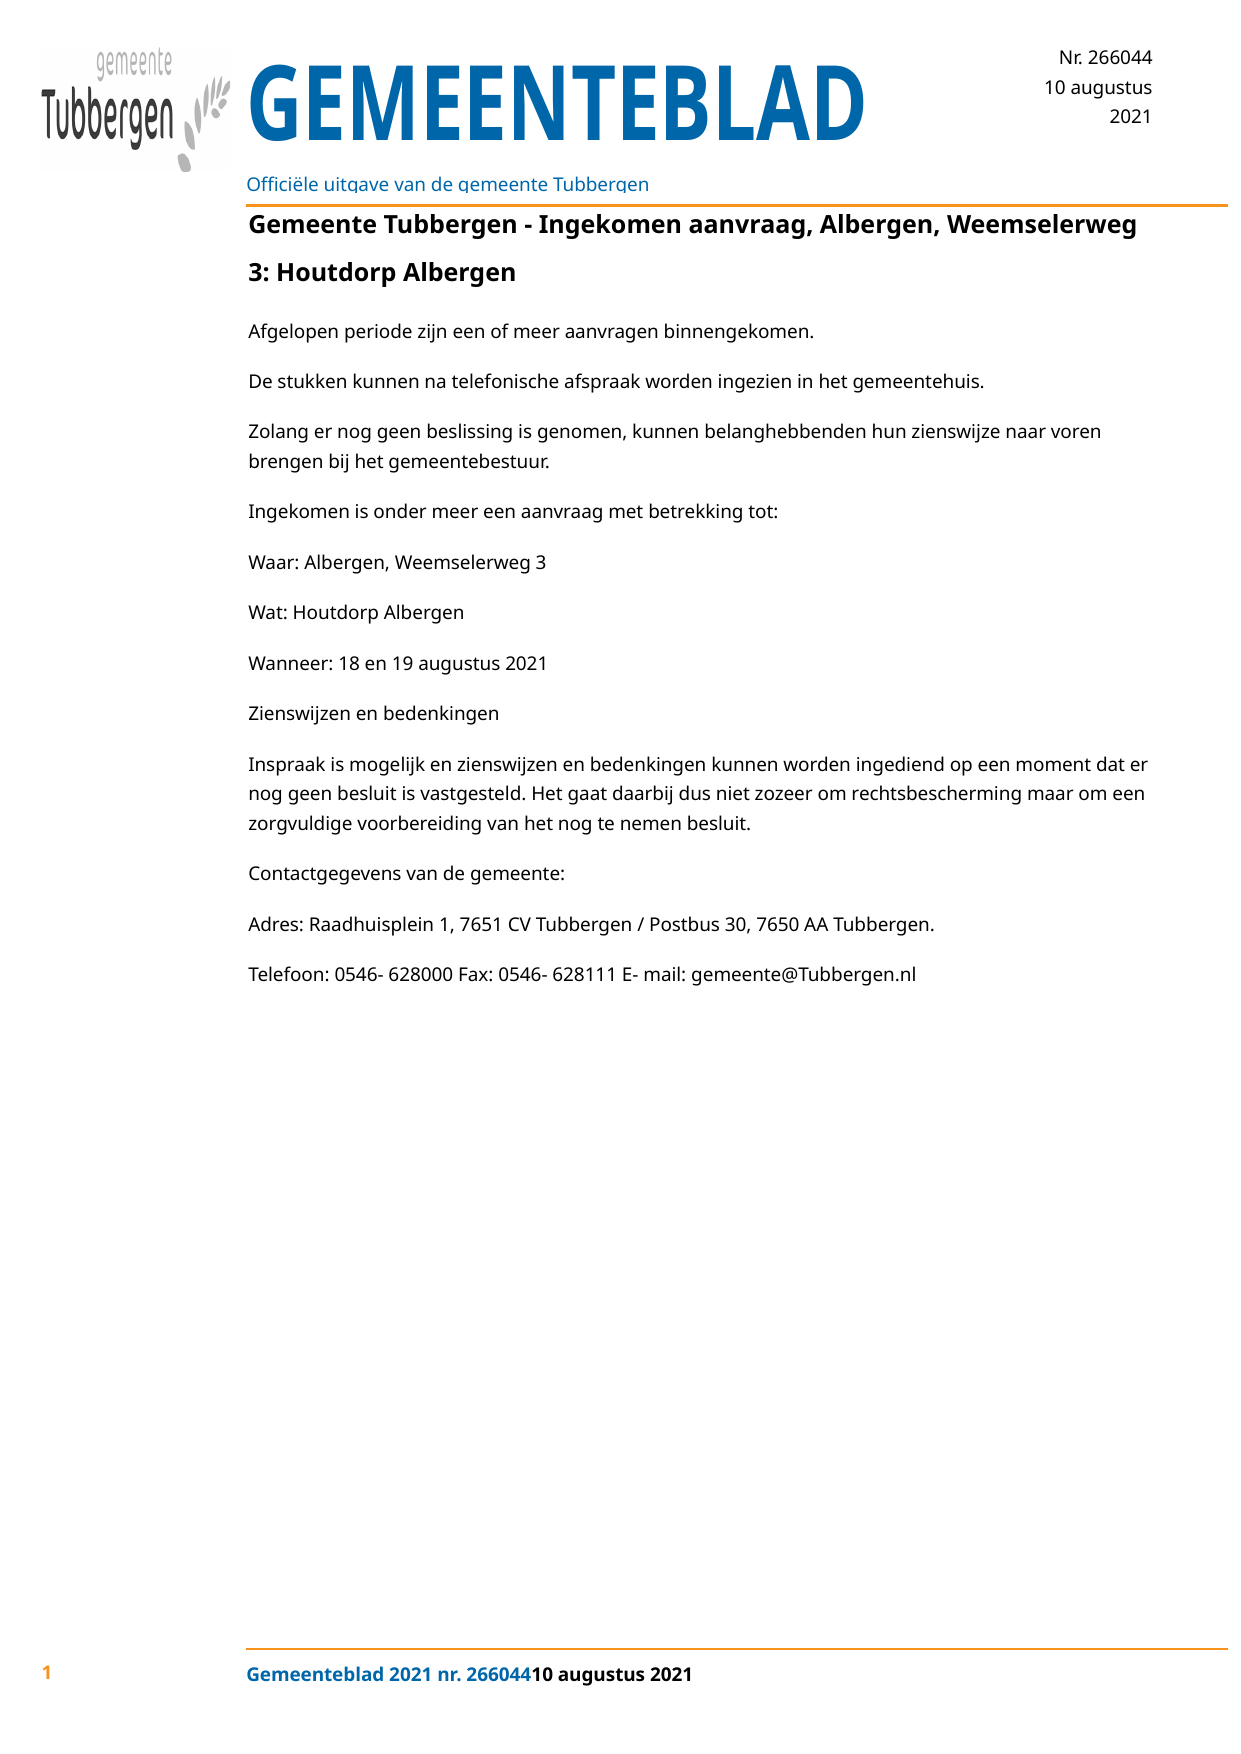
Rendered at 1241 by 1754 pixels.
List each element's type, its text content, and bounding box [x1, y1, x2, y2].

text Ingekomen is onder meer een aanvraag met betrekking tot: [248, 499, 1152, 524]
text Adres: Raadhuisplein 1, 7651 CV Tubbergen / Postbus 30, 7650 AA Tubbergen. [248, 911, 1152, 937]
text Telefoon: 0546- 628000 Fax: 0546- 628111 E- mail: gemeente@Tubbergen.nl [248, 961, 1152, 987]
text Zienswijzen en bedenkingen [248, 700, 1152, 726]
text Gemeente Tubbergen - Ingekomen aanvraag, Albergen, Weemselerweg 3: Houtdorp Albergen [248, 207, 1152, 288]
text Afgelopen periode zijn een of meer aanvragen binnengekomen. [248, 318, 1152, 344]
text Wat: Houtdorp Albergen [248, 599, 1152, 625]
text Wanneer: 18 en 19 augustus 2021 [248, 650, 1152, 676]
text De stukken kunnen na telefonische afspraak worden ingezien in het gemeentehuis. [248, 368, 1152, 394]
text Inspraak is mogelijk en zienswijzen en bedenkingen kunnen worden ingediend op een moment dat er nog geen besluit is vastgesteld. Het gaat daarbij dus niet zozeer om rechtsbescherming maar om een zorgvuldige voorbereiding van het nog te nemen besluit. [248, 751, 1152, 836]
text Zolang er nog geen beslissing is genomen, kunnen belanghebbenden hun zienswijze naar voren brengen bij het gemeentebestuur. [248, 419, 1152, 474]
picture [41, 47, 231, 172]
text Waar: Albergen, Weemselerweg 3 [248, 549, 1152, 575]
text Contactgegevens van de gemeente: [248, 860, 1152, 886]
